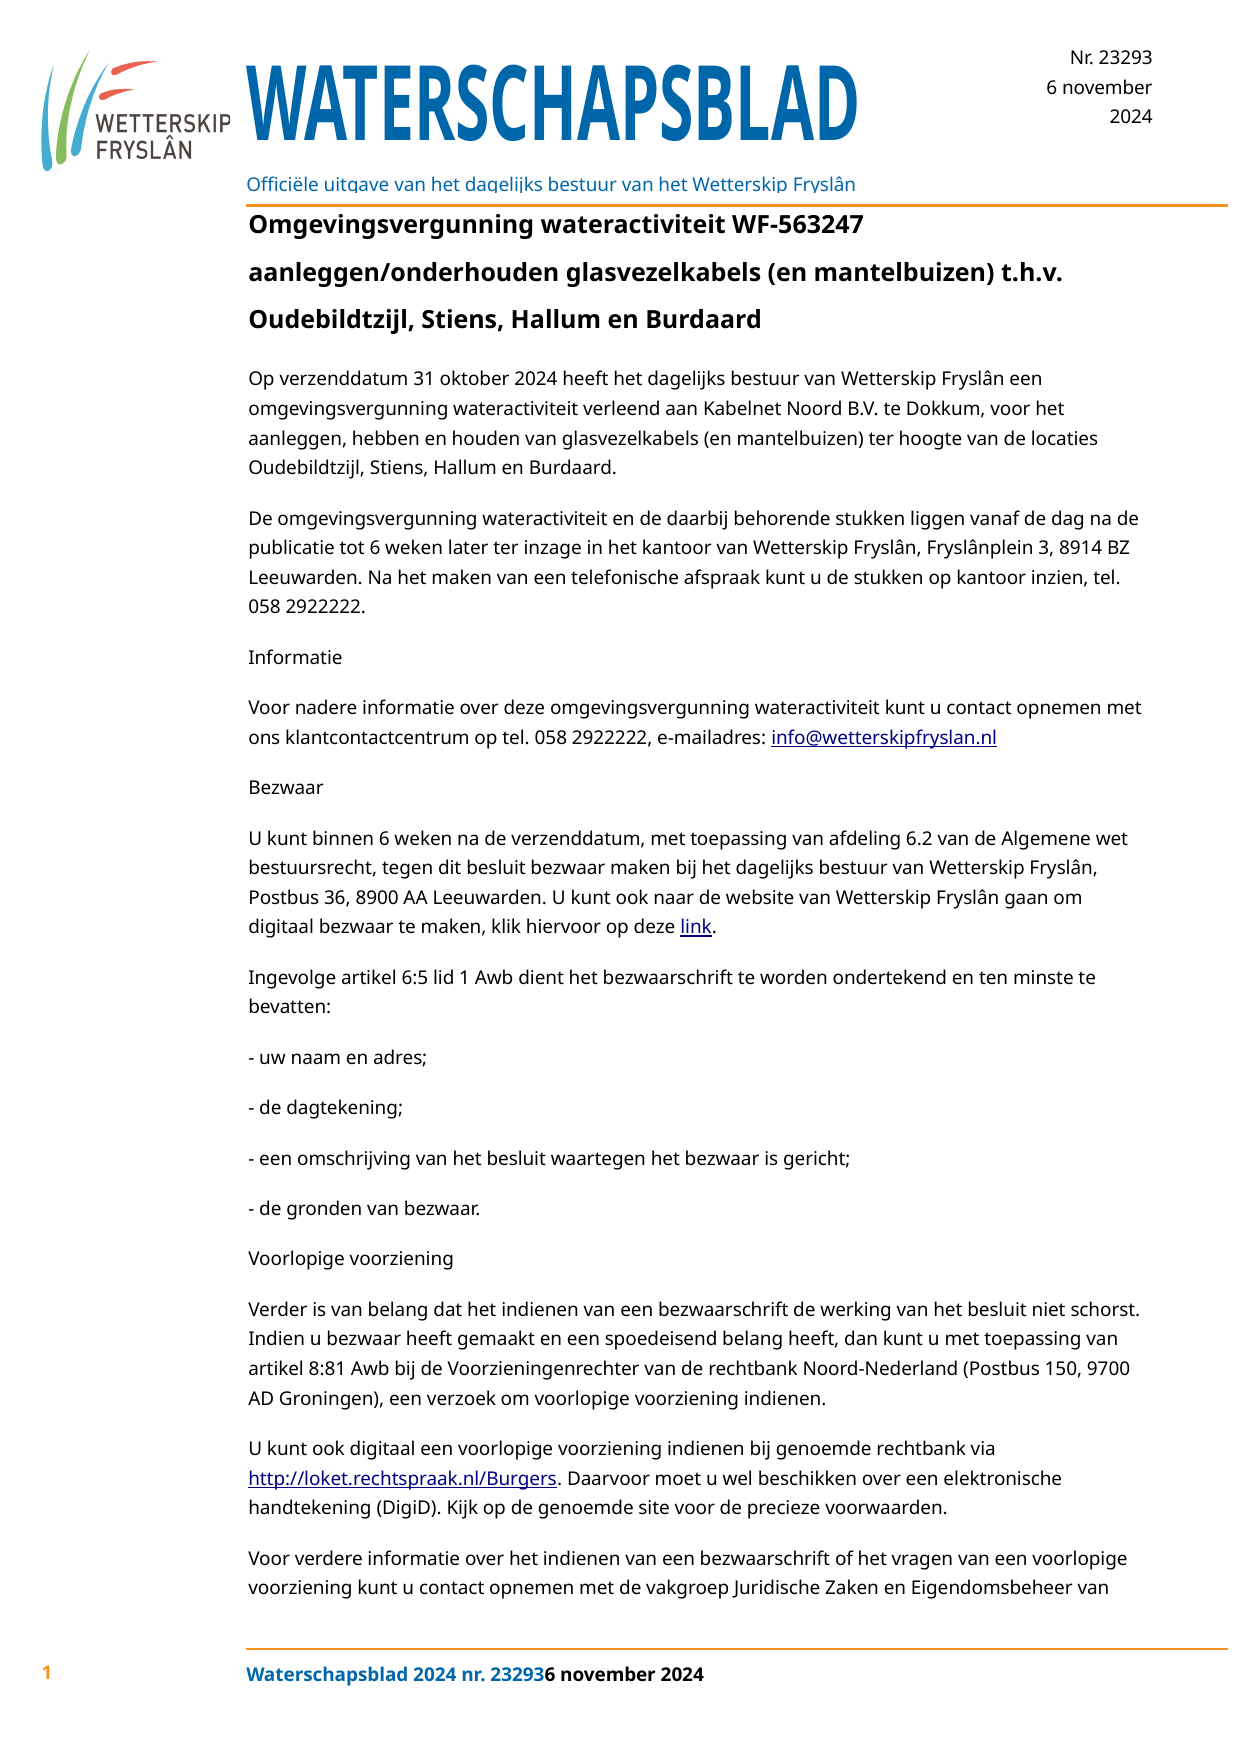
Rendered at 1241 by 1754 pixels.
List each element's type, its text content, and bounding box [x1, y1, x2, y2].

text Op verzenddatum 31 oktober 2024 heeft het dagelijks bestuur van Wetterskip Fryslân een omgevingsvergunning wateractiviteit verleend aan Kabelnet Noord B.V. te Dokkum, voor het aanleggen, hebben en houden van glasvezelkabels (en mantelbuizen) ter hoogte van de locaties Oudebildtzijl, Stiens, Hallum en Burdaard. [248, 366, 1152, 480]
text Voorlopige voorziening [248, 1246, 1152, 1271]
text U kunt binnen 6 weken na de verzenddatum, met toepassing van afdeling 6.2 van de Algemene wet bestuursrecht, tegen dit besluit bezwaar maken bij het dagelijks bestuur van Wetterskip Fryslân, Postbus 36, 8900 AA Leeuwarden. U kunt ook naar de website van Wetterskip Fryslân gaan om digitaal bezwaar te maken, klik hiervoor op deze link. [248, 825, 1152, 939]
text Voor nadere informatie over deze omgevingsvergunning wateractiviteit kunt u contact opnemen met ons klantcontactcentrum op tel. 058 2922222, e-mailadres: info@wetterskipfryslan.nl [248, 694, 1152, 749]
text Informatie [248, 644, 1152, 669]
text Voor verdere informatie over het indienen van een bezwaarschrift of het vragen van een voorlopige voorziening kunt u contact opnemen met de vakgroep Juridische Zaken en Eigendomsbeheer van [248, 1545, 1152, 1600]
text - een omschrijving van het besluit waartegen het bezwaar is gericht; [248, 1145, 1152, 1170]
text - de gronden van bezwaar. [248, 1195, 1152, 1221]
text - uw naam en adres; [248, 1044, 1152, 1069]
text - de dagtekening; [248, 1094, 1152, 1120]
text Bezwaar [248, 774, 1152, 800]
text De omgevingsvergunning wateractiviteit en de daarbij behorende stukken liggen vanaf de dag na de publicatie tot 6 weken later ter inzage in het kantoor van Wetterskip Fryslân, Fryslânplein 3, 8914 BZ Leeuwarden. Na het maken van een telefonische afspraak kunt u de stukken op kantoor inzien, tel. 058 2922222. [248, 505, 1152, 619]
text U kunt ook digitaal een voorlopige voorziening indienen bij genoemde rechtbank via http://loket.rechtspraak.nl/Burgers. Daarvoor moet u wel beschikken over een elektronische handtekening (DigiD). Kijk op de genoemde site voor de precieze voorwaarden. [248, 1435, 1152, 1520]
text Verder is van belang dat het indienen van een bezwaarschrift de werking van het besluit niet schorst. Indien u bezwaar heeft gemaakt en een spoedeisend belang heeft, dan kunt u met toepassing van artikel 8:81 Awb bij de Voorzieningenrechter van de rechtbank Noord-Nederland (Postbus 150, 9700 AD Groningen), een verzoek om voorlopige voorziening indienen. [248, 1296, 1152, 1410]
text Ingevolge artikel 6:5 lid 1 Awb dient het bezwaarschrift te worden ondertekend en ten minste te bevatten: [248, 964, 1152, 1019]
text Omgevingsvergunning wateractiviteit WF-563247 aanleggen/onderhouden glasvezelkabels (en mantelbuizen) t.h.v. Oudebildtzijl, Stiens, Hallum en Burdaard [248, 207, 1152, 336]
picture [41, 47, 231, 172]
